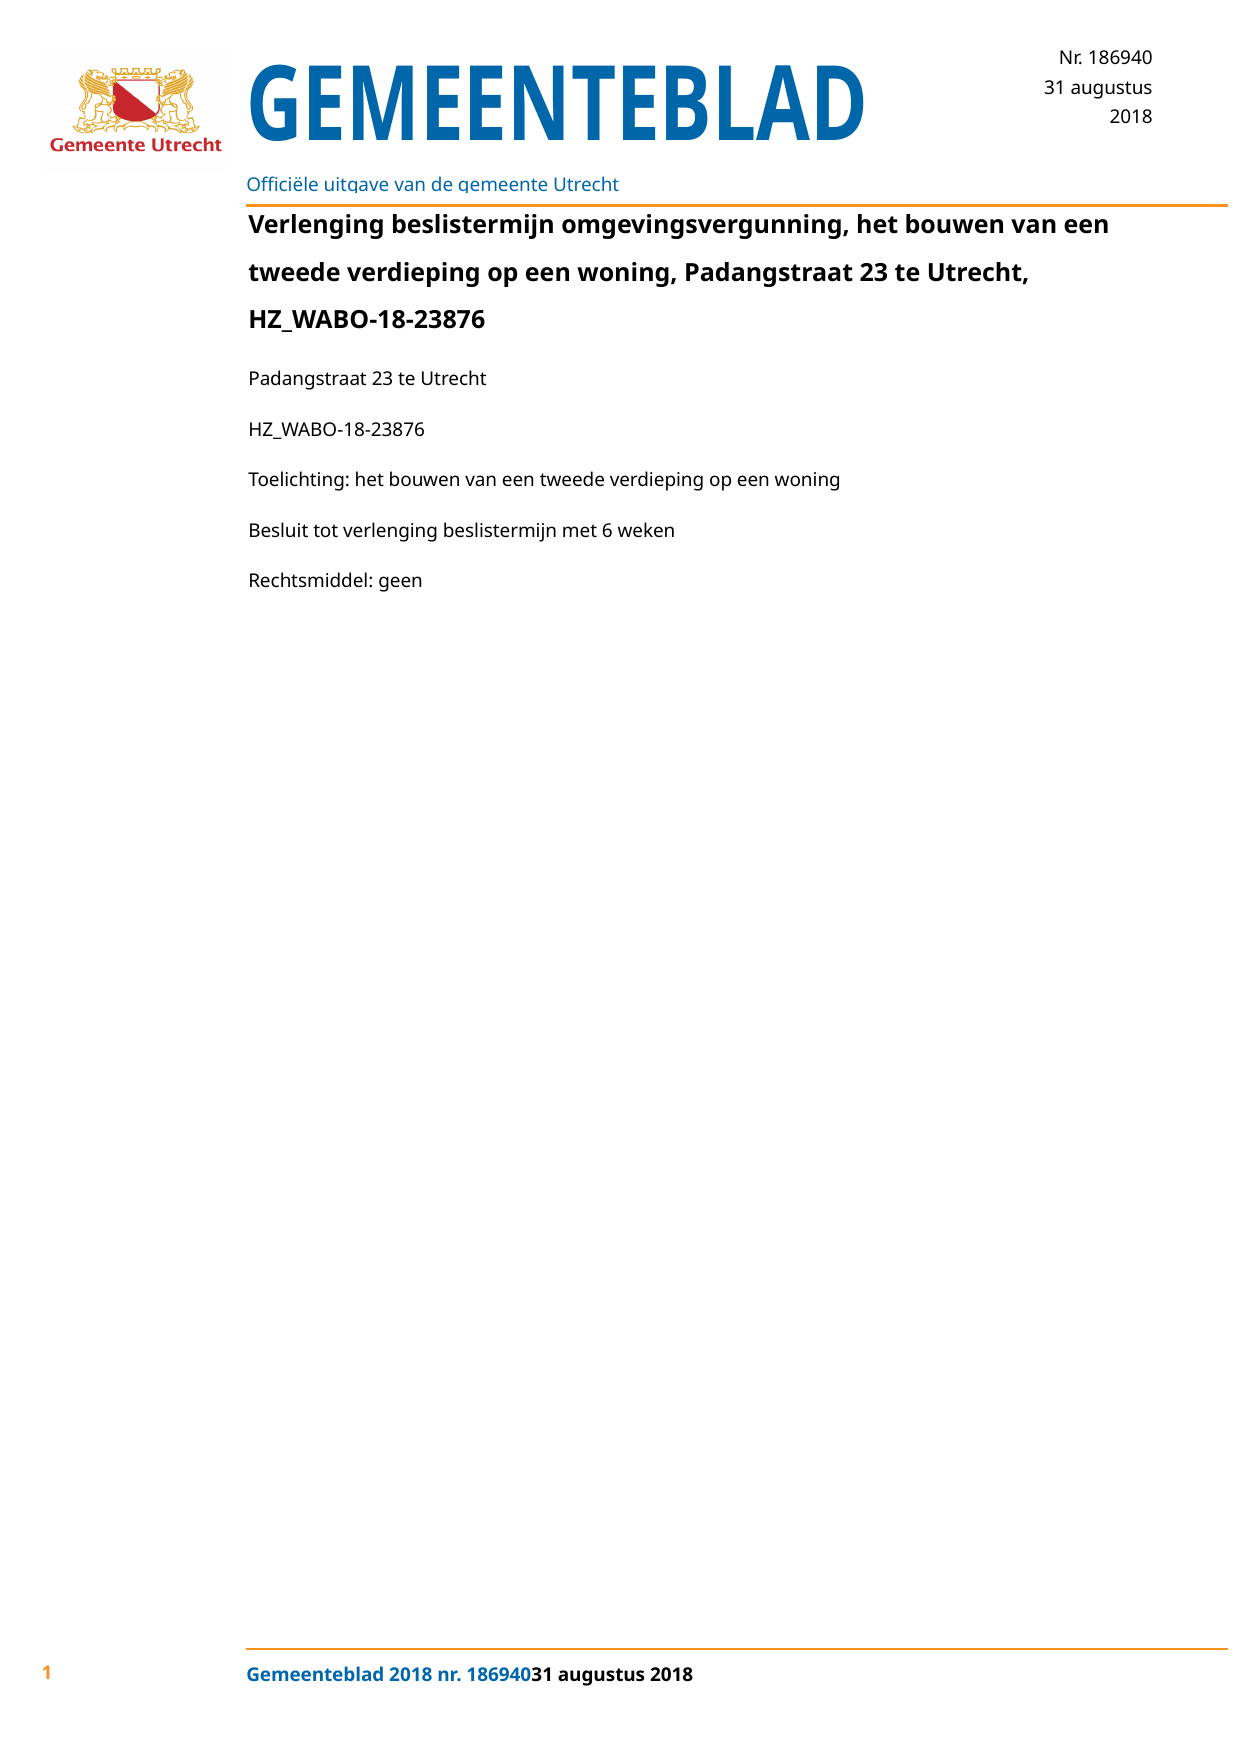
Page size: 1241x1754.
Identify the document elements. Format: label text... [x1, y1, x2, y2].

text Rechtsmiddel: geen [248, 567, 1152, 593]
text Padangstraat 23 te Utrecht [248, 366, 1152, 391]
text Verlenging beslistermijn omgevingsvergunning, het bouwen van een tweede verdieping op een woning, Padangstraat 23 te Utrecht, HZ_WABO-18-23876 [248, 207, 1152, 336]
text HZ_WABO-18-23876 [248, 416, 1152, 442]
text Besluit tot verlenging beslistermijn met 6 weken [248, 517, 1152, 542]
text Toelichting: het bouwen van een tweede verdieping op een woning [248, 466, 1152, 492]
picture [41, 47, 231, 172]
